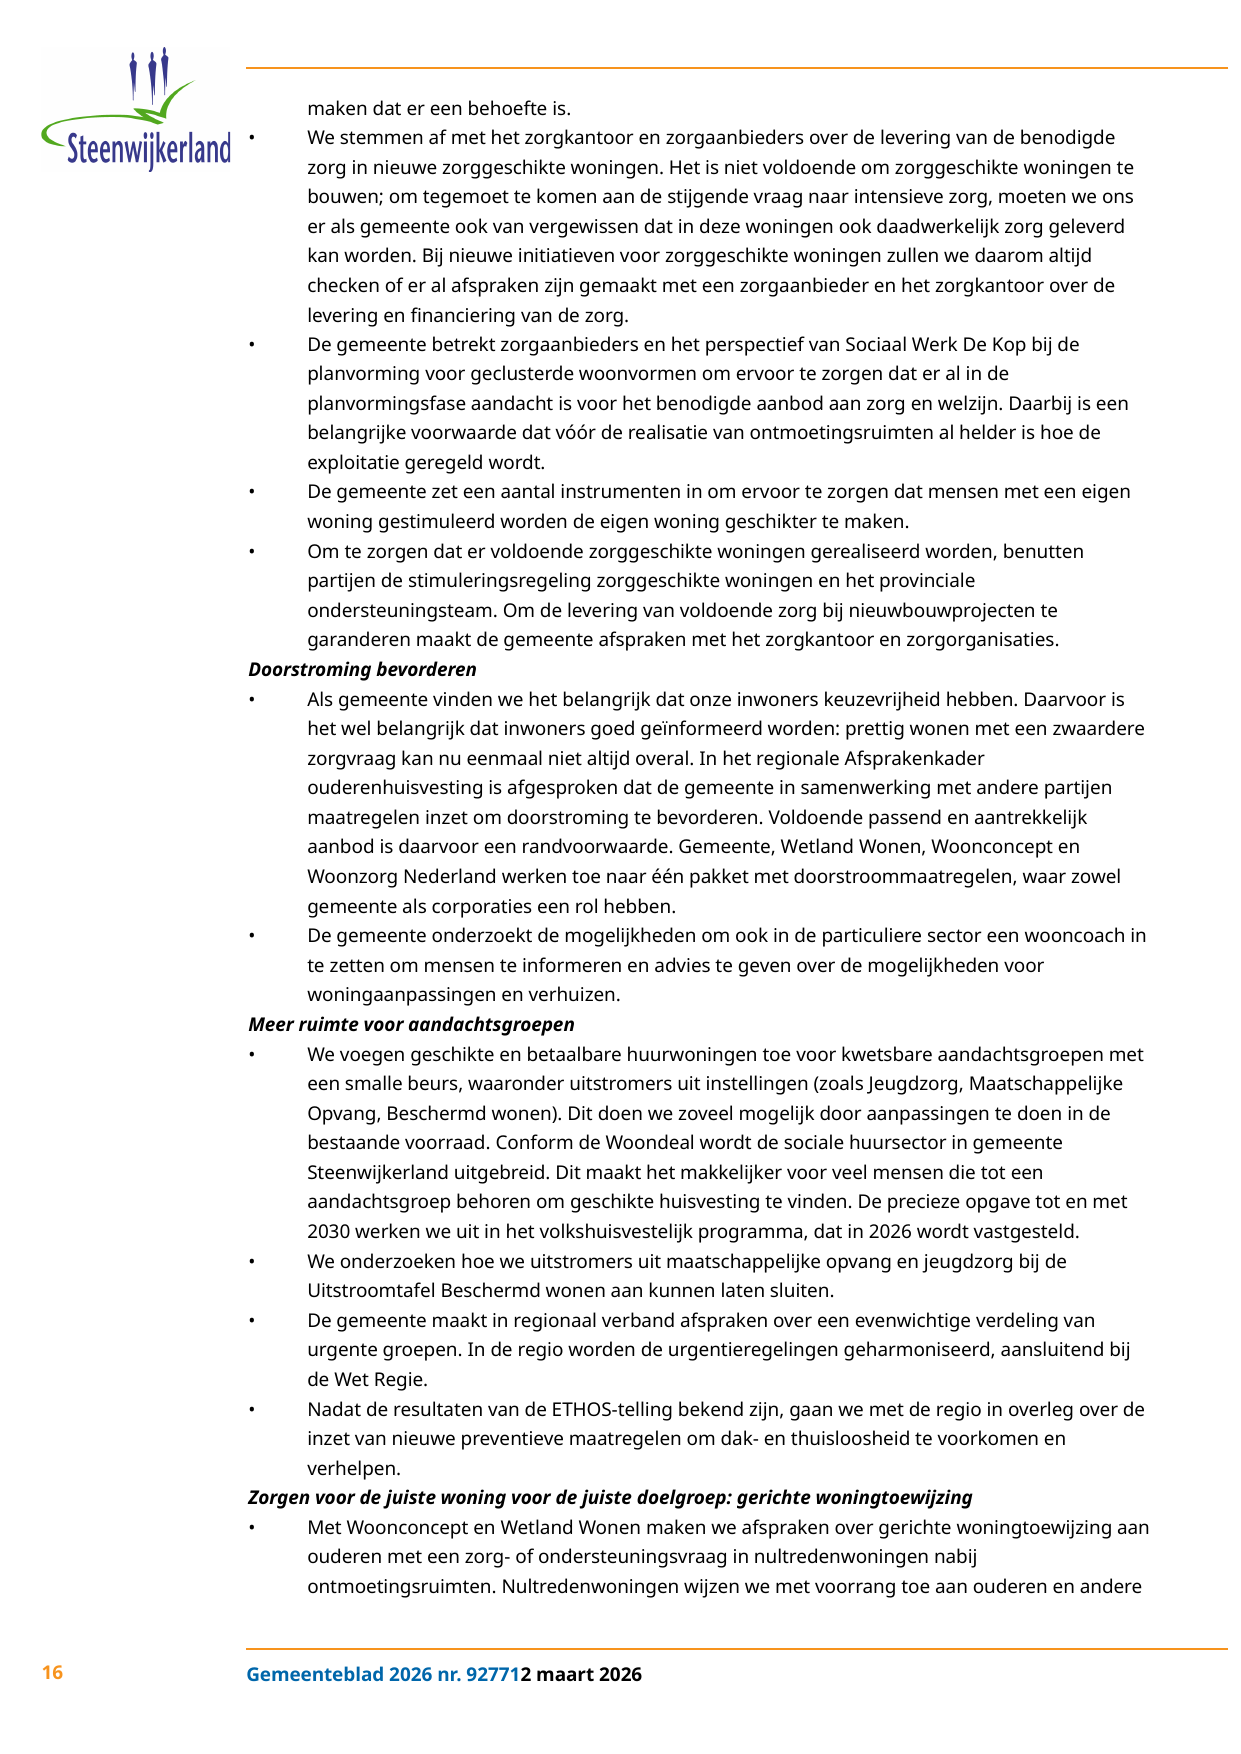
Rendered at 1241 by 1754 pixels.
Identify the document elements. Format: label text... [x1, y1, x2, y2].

list De gemeente maakt in regionaal verband afspraken over een evenwichtige verdeling van urgente groepen. In de regio worden de urgentieregelingen geharmoniseerd, aansluitend bij de Wet Regie. [248, 1307, 1152, 1392]
list Met Woonconcept en Wetland Wonen maken we afspraken over gerichte woningtoewijzing aan ouderen met een zorg- of ondersteuningsvraag in nultredenwoningen nabij ontmoetingsruimten. Nultredenwoningen wijzen we met voorrang toe aan ouderen en andere [248, 1514, 1152, 1599]
list De gemeente zet een aantal instrumenten in om ervoor te zorgen dat mensen met een eigen woning gestimuleerd worden de eigen woning geschikter te maken. [248, 479, 1152, 534]
list Als gemeente vinden we het belangrijk dat onze inwoners keuzevrijheid hebben. Daarvoor is het wel belangrijk dat inwoners goed geïnformeerd worden: prettig wonen met een zwaardere zorgvraag kan nu eenmaal niet altijd overal. In het regionale Afsprakenkader ouderenhuisvesting is afgesproken dat de gemeente in samenwerking met andere partijen maatregelen inzet om doorstroming te bevorderen. Voldoende passend en aantrekkelijk aanbod is daarvoor een randvoorwaarde. Gemeente, Wetland Wonen, Woonconcept en Woonzorg Nederland werken toe naar één pakket met doorstroommaatregelen, waar zowel gemeente als corporaties een rol hebben. [248, 686, 1152, 919]
list Nadat de resultaten van de ETHOS-telling bekend zijn, gaan we met de regio in overleg over de inzet van nieuwe preventieve maatregelen om dak- en thuisloosheid te voorkomen en verhelpen. [248, 1396, 1152, 1481]
picture [41, 47, 231, 172]
text Doorstroming bevorderen [248, 656, 1152, 682]
list De gemeente onderzoekt de mogelijkheden om ook in de particuliere sector een wooncoach in te zetten om mensen te informeren en advies te geven over de mogelijkheden voor woningaanpassingen en verhuizen. [248, 922, 1152, 1007]
table_header maken dat er een behoefte is. We stemmen af met het zorgkantoor en zorgaanbieders over de levering van de benodigde zorg in nieuwe zorggeschikte woningen. Het is niet voldoende om zorggeschikte woningen te bouwen; om tegemoet te komen aan de stijgende vraag naar intensieve zorg, moeten we ons er als gemeente ook van vergewissen dat in deze woningen ook daadwerkelijk zorg geleverd kan worden. Bij nieuwe initiatieven voor zorggeschikte woningen zullen we daarom altijd checken of er al afspraken zijn gemaakt met een zorgaanbieder en het zorgkantoor over de levering en financiering van de zorg. [248, 95, 1152, 328]
list Om te zorgen dat er voldoende zorggeschikte woningen gerealiseerd worden, benutten partijen de stimuleringsregeling zorggeschikte woningen en het provinciale ondersteuningsteam. Om de levering van voldoende zorg bij nieuwbouwprojecten te garanderen maakt de gemeente afspraken met het zorgkantoor en zorgorganisaties. [248, 538, 1152, 652]
list We voegen geschikte en betaalbare huurwoningen toe voor kwetsbare aandachtsgroepen met een smalle beurs, waaronder uitstromers uit instellingen (zoals Jeugdzorg, Maatschappelijke Opvang, Beschermd wonen). Dit doen we zoveel mogelijk door aanpassingen te doen in de bestaande voorraad. Conform de Woondeal wordt de sociale huursector in gemeente Steenwijkerland uitgebreid. Dit maakt het makkelijker voor veel mensen die tot een aandachtsgroep behoren om geschikte huisvesting te vinden. De precieze opgave tot en met 2030 werken we uit in het volkshuisvestelijk programma, dat in 2026 wordt vastgesteld. [248, 1041, 1152, 1244]
list We onderzoeken hoe we uitstromers uit maatschappelijke opvang en jeugdzorg bij de Uitstroomtafel Beschermd wonen aan kunnen laten sluiten. [248, 1248, 1152, 1303]
text Meer ruimte voor aandachtsgroepen [248, 1011, 1152, 1037]
list De gemeente betrekt zorgaanbieders en het perspectief van Sociaal Werk De Kop bij de planvorming voor geclusterde woonvormen om ervoor te zorgen dat er al in de planvormingsfase aandacht is voor het benodigde aanbod aan zorg en welzijn. Daarbij is een belangrijke voorwaarde dat vóór de realisatie van ontmoetingsruimten al helder is hoe de exploitatie geregeld wordt. [248, 331, 1152, 475]
text Zorgen voor de juiste woning voor de juiste doelgroep: gerichte woningtoewijzing [248, 1484, 1152, 1510]
